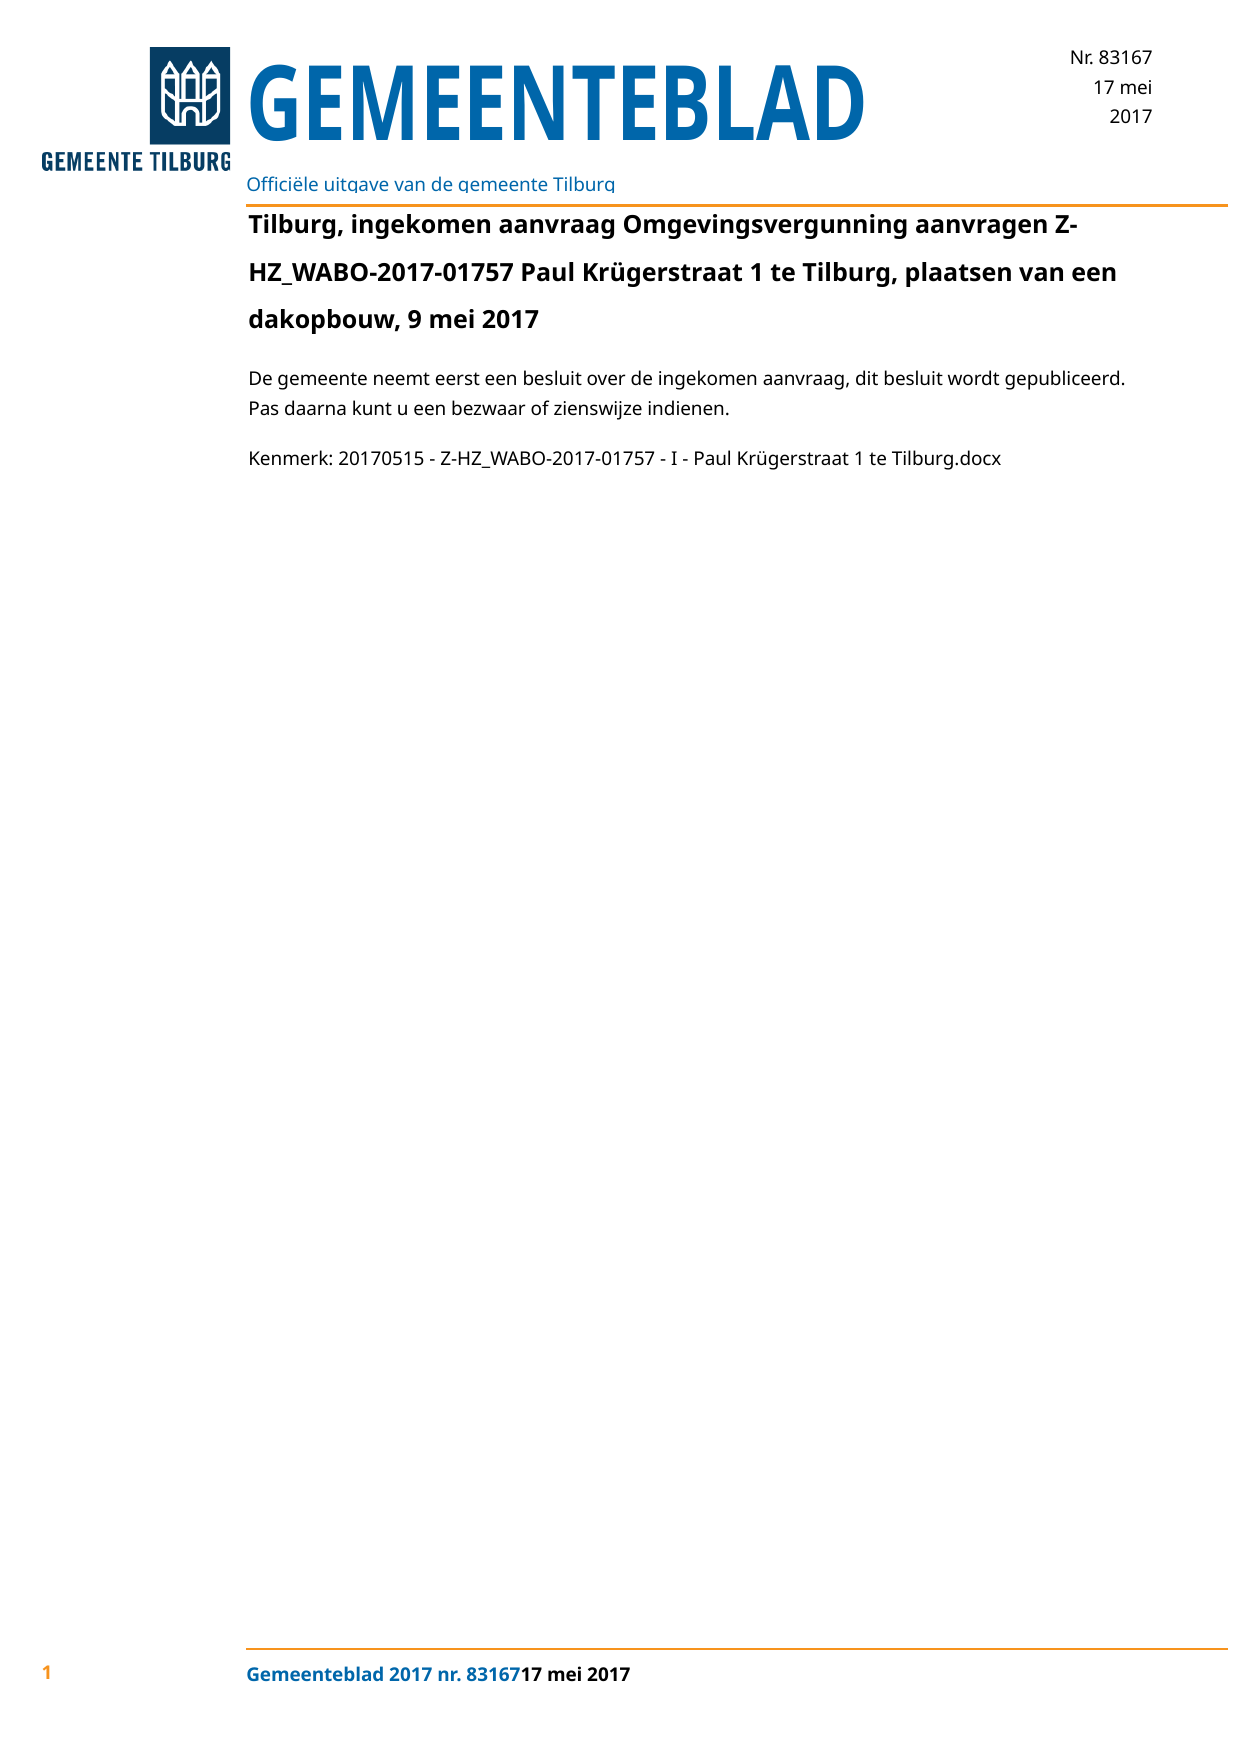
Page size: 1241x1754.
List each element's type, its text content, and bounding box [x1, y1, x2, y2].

text Kenmerk: 20170515 - Z-HZ_WABO-2017-01757 - I - Paul Krügerstraat 1 te Tilburg.docx [248, 446, 1152, 471]
text De gemeente neemt eerst een besluit over de ingekomen aanvraag, dit besluit wordt gepubliceerd. Pas daarna kunt u een bezwaar of zienswijze indienen. [248, 366, 1152, 421]
text Tilburg, ingekomen aanvraag Omgevingsvergunning aanvragen Z-HZ_WABO-2017-01757 Paul Krügerstraat 1 te Tilburg, plaatsen van een dakopbouw, 9 mei 2017 [248, 207, 1152, 336]
picture [41, 47, 231, 172]
